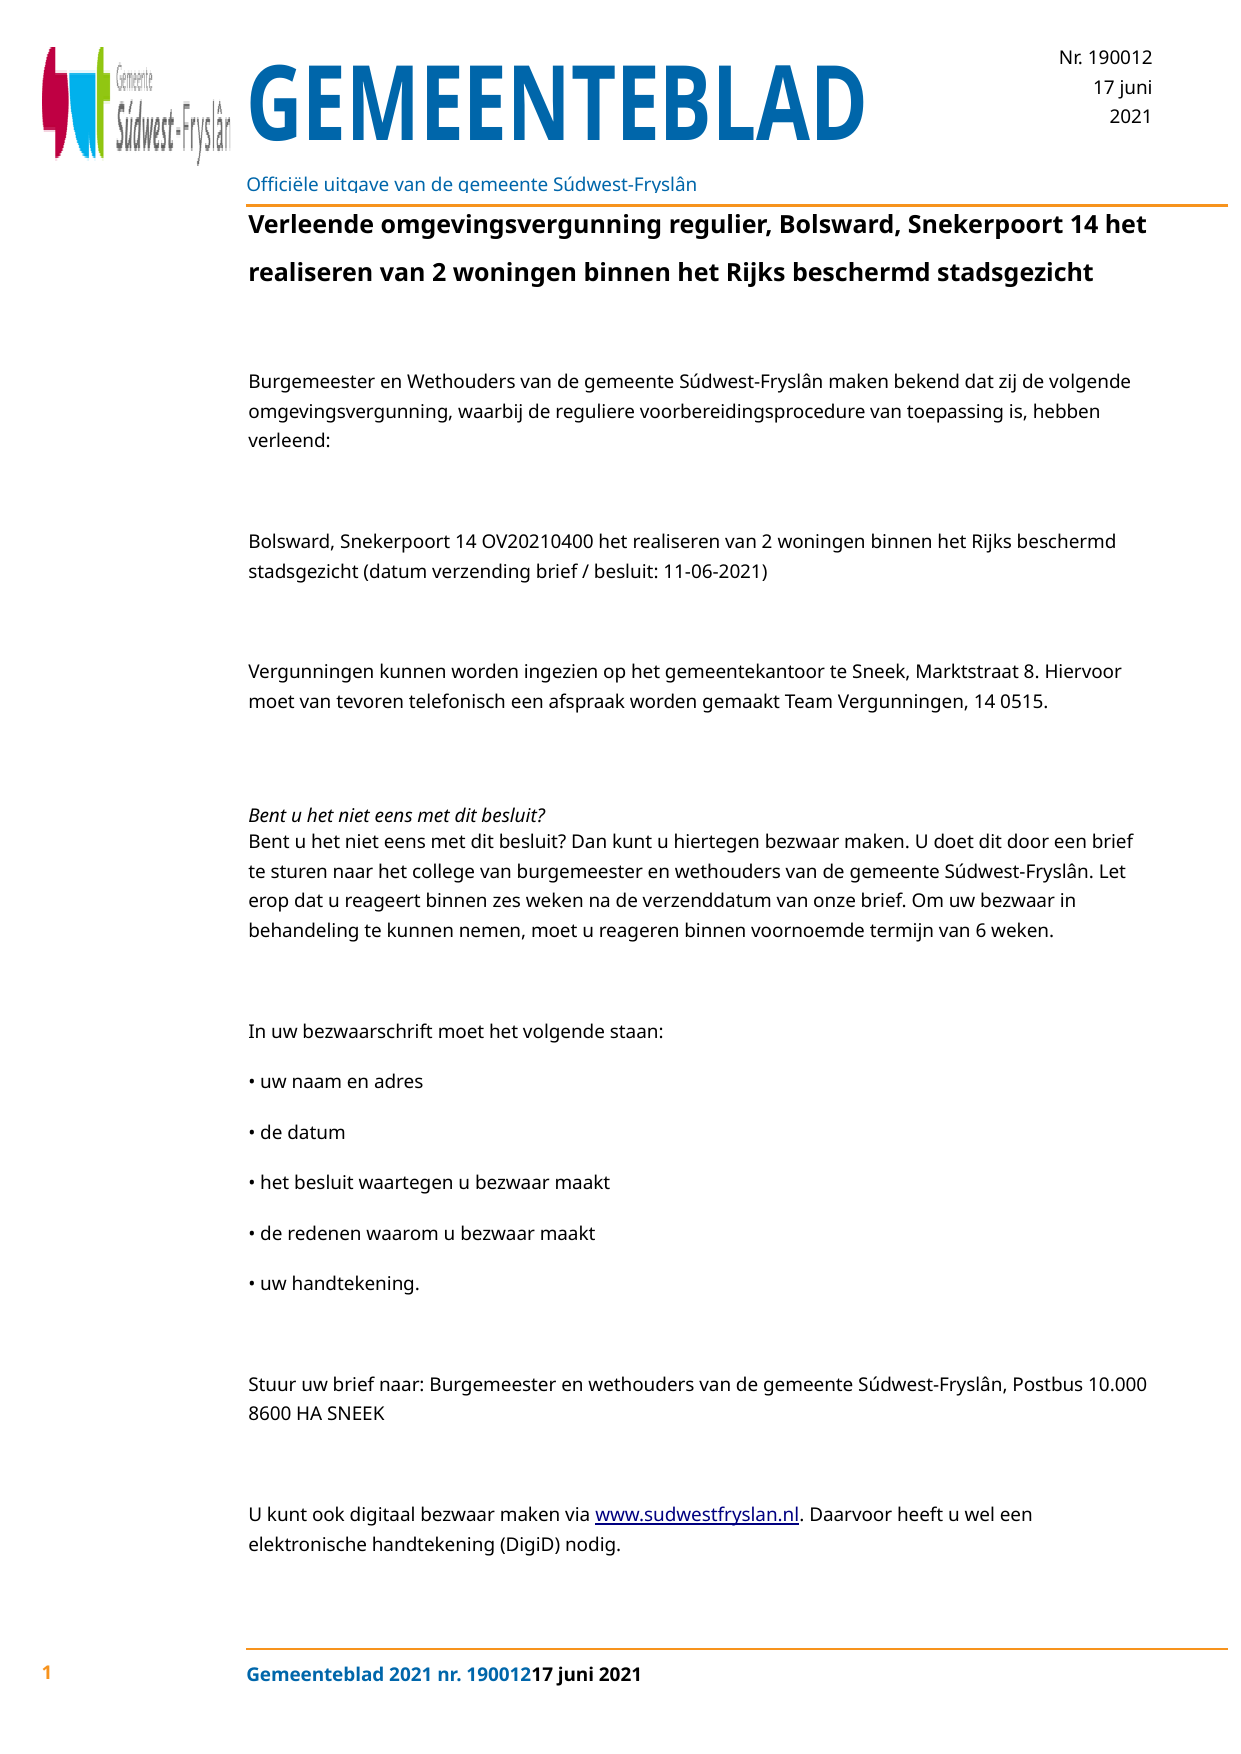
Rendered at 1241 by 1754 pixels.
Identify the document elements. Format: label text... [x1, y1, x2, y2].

text Bent u het niet eens met dit besluit? [248, 803, 1152, 828]
text U kunt ook digitaal bezwaar maken via www.sudwestfryslan.nl. Daarvoor heeft u wel een elektronische handtekening (DigiD) nodig. [248, 1501, 1152, 1557]
text Verleende omgevingsvergunning regulier, Bolsward, Snekerpoort 14 het realiseren van 2 woningen binnen het Rijks beschermd stadsgezicht [248, 207, 1152, 288]
text Vergunningen kunnen worden ingezien op het gemeentekantoor te Sneek, Marktstraat 8. Hiervoor moet van tevoren telefonisch een afspraak worden gemaakt Team Vergunningen, 14 0515. [248, 659, 1152, 714]
text • het besluit waartegen u bezwaar maakt [248, 1169, 1152, 1195]
text Bent u het niet eens met dit besluit? Dan kunt u hiertegen bezwaar maken. U doet dit door een brief te sturen naar het college van burgemeester en wethouders van de gemeente Súdwest-Fryslân. Let erop dat u reageert binnen zes weken na de verzenddatum van onze brief. Om uw bezwaar in behandeling te kunnen nemen, moet u reageren binnen voornoemde termijn van 6 weken. [248, 828, 1152, 943]
text In uw bezwaarschrift moet het volgende staan: [248, 1018, 1152, 1044]
text Bolsward, Snekerpoort 14 OV20210400 het realiseren van 2 woningen binnen het Rijks beschermd stadsgezicht (datum verzending brief / besluit: 11-06-2021) [248, 528, 1152, 584]
text • de datum [248, 1119, 1152, 1144]
text • uw handtekening. [248, 1270, 1152, 1296]
picture [41, 47, 231, 172]
text Stuur uw brief naar: Burgemeester en wethouders van de gemeente Súdwest-Fryslân, Postbus 10.000 8600 HA SNEEK [248, 1371, 1152, 1426]
text • uw naam en adres [248, 1068, 1152, 1094]
text • de redenen waarom u bezwaar maakt [248, 1220, 1152, 1245]
text Burgemeester en Wethouders van de gemeente Súdwest-Fryslân maken bekend dat zij de volgende omgevingsvergunning, waarbij de reguliere voorbereidingsprocedure van toepassing is, hebben verleend: [248, 368, 1152, 453]
